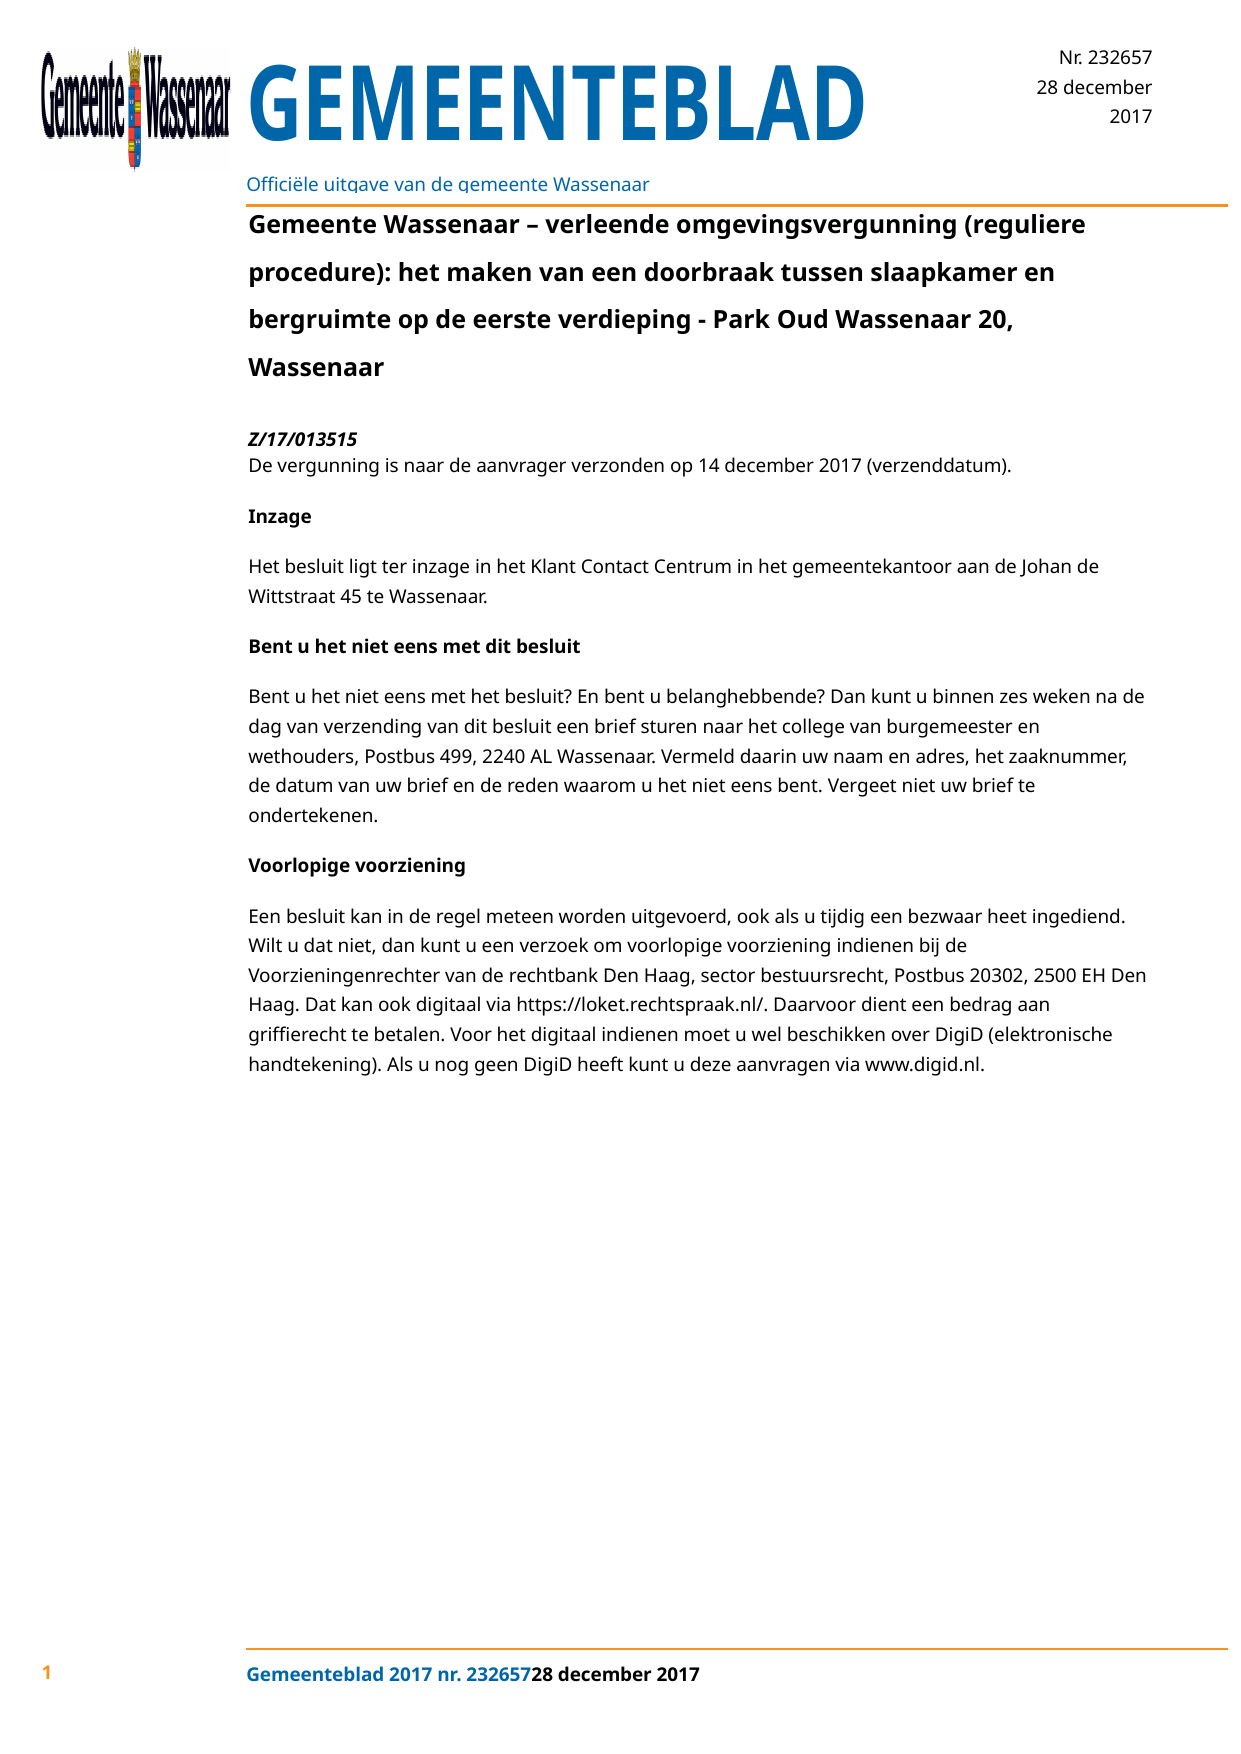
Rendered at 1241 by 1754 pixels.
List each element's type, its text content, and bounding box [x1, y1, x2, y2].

text Een besluit kan in de regel meteen worden uitgevoerd, ook als u tijdig een bezwaar heet ingediend. Wilt u dat niet, dan kunt u een verzoek om voorlopige voorziening indienen bij de Voorzieningenrechter van de rechtbank Den Haag, sector bestuursrecht, Postbus 20302, 2500 EH Den Haag. Dat kan ook digitaal via https://loket.rechtspraak.nl/. Daarvoor dient een bedrag aan griffierecht te betalen. Voor het digitaal indienen moet u wel beschikken over DigiD (elektronische handtekening). Als u nog geen DigiD heeft kunt u deze aanvragen via www.digid.nl. [248, 903, 1152, 1076]
text Het besluit ligt ter inzage in het Klant Contact Centrum in het gemeentekantoor aan de Johan de Wittstraat 45 te Wassenaar. [248, 553, 1152, 608]
text De vergunning is naar de aanvrager verzonden op 14 december 2017 (verzenddatum). [248, 452, 1152, 478]
text Inzage [248, 503, 1152, 528]
text Bent u het niet eens met dit besluit [248, 633, 1152, 659]
picture [41, 47, 231, 172]
text Z/17/013515 [248, 427, 1152, 452]
text Voorlopige voorziening [248, 852, 1152, 878]
text Bent u het niet eens met het besluit? En bent u belanghebbende? Dan kunt u binnen zes weken na de dag van verzending van dit besluit een brief sturen naar het college van burgemeester en wethouders, Postbus 499, 2240 AL Wassenaar. Vermeld daarin uw naam en adres, het zaaknummer, de datum van uw brief en de reden waarom u het niet eens bent. Vergeet niet uw brief te ondertekenen. [248, 684, 1152, 828]
text Gemeente Wassenaar – verleende omgevingsvergunning (reguliere procedure): het maken van een doorbraak tussen slaapkamer en bergruimte op de eerste verdieping - Park Oud Wassenaar 20, Wassenaar [248, 207, 1152, 384]
